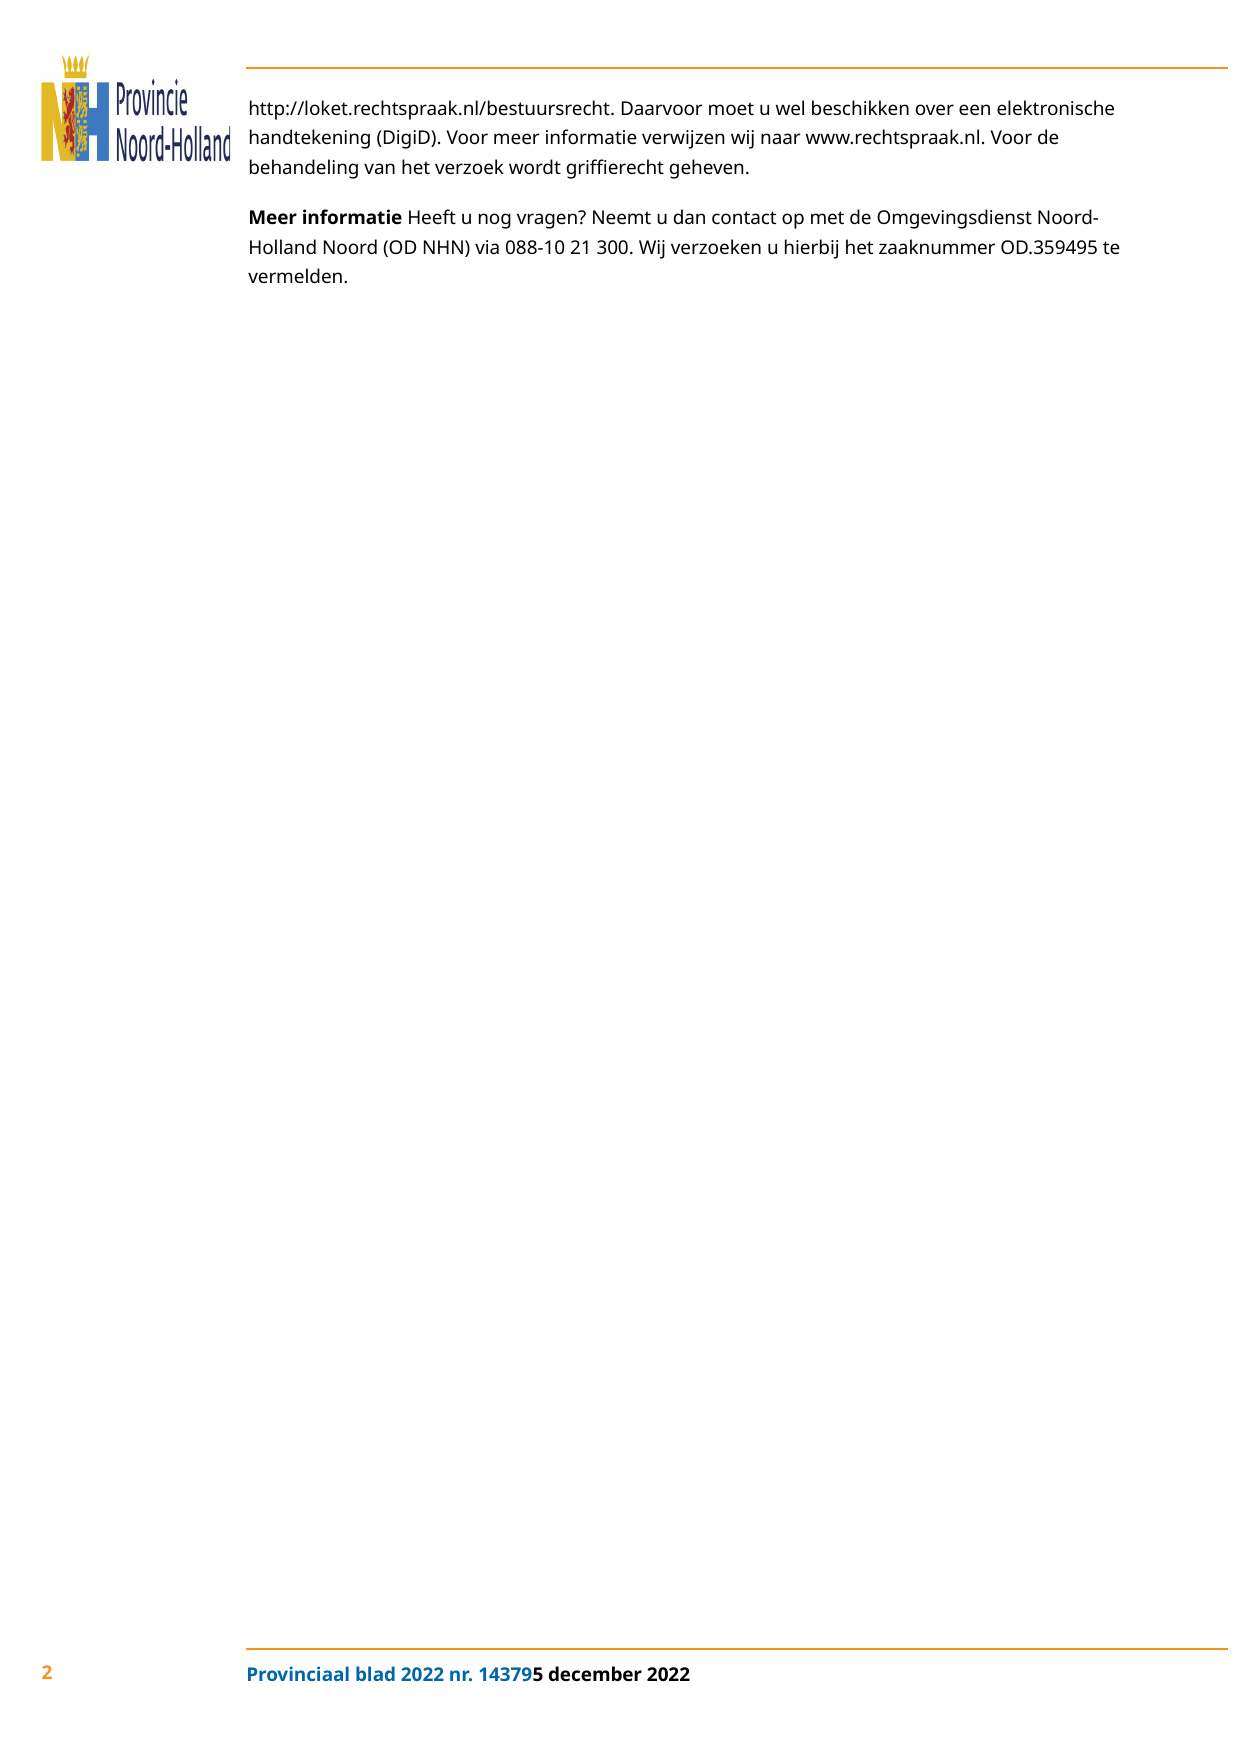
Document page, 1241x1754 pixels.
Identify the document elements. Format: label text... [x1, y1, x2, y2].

picture [41, 47, 231, 172]
text http://loket.rechtspraak.nl/bestuursrecht. Daarvoor moet u wel beschikken over een elektronische handtekening (DigiD). Voor meer informatie verwijzen wij naar www.rechtspraak.nl. Voor de behandeling van het verzoek wordt griffierecht geheven. [248, 95, 1152, 180]
text Meer informatie Heeft u nog vragen? Neemt u dan contact op met de Omgevingsdienst Noord-Holland Noord (OD NHN) via 088-10 21 300. Wij verzoeken u hierbij het zaaknummer OD.359495 te vermelden. [248, 204, 1152, 289]
